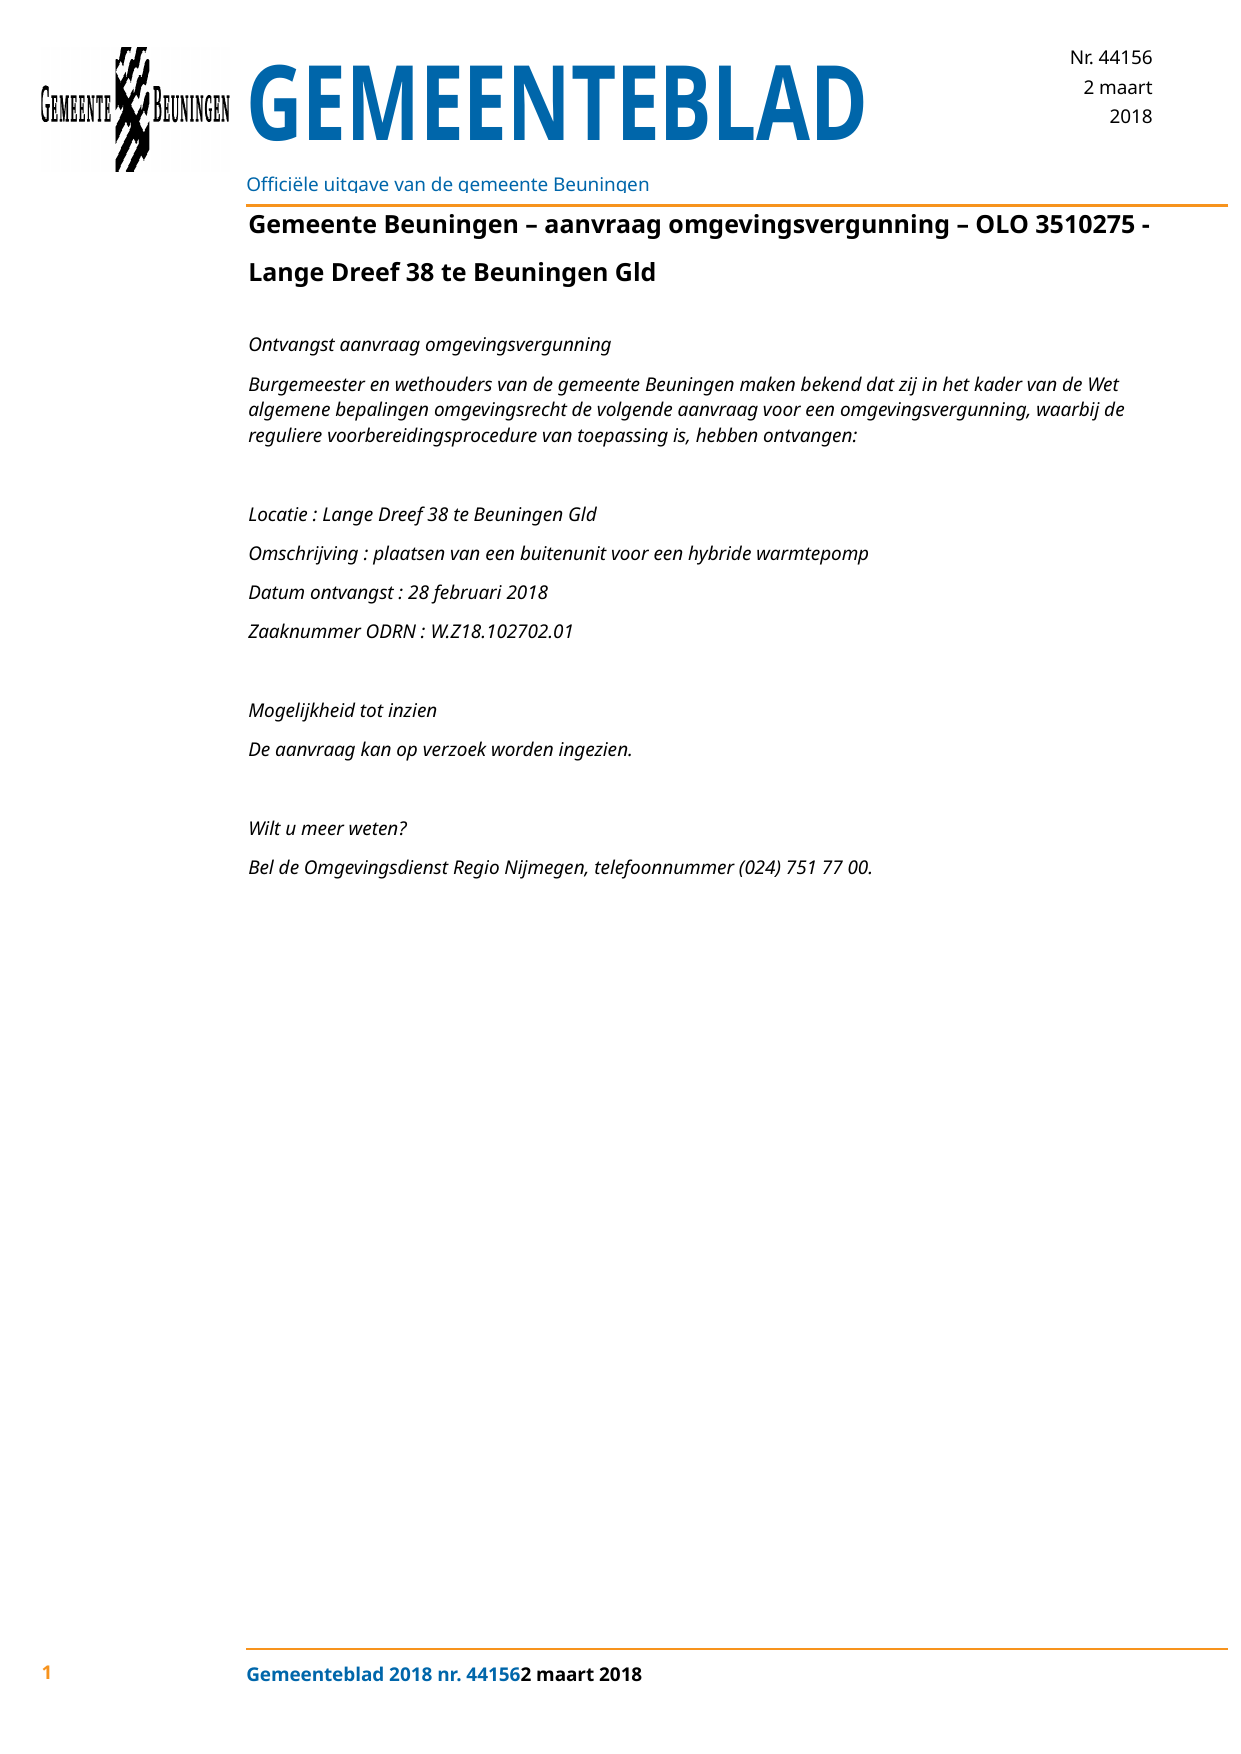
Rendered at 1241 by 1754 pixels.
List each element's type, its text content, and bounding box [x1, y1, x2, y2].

text Zaaknummer ODRN : W.Z18.102702.01 [248, 618, 1152, 644]
text Ontvangst aanvraag omgevingsvergunning [248, 331, 1152, 357]
text Gemeente Beuningen – aanvraag omgevingsvergunning – OLO 3510275 - Lange Dreef 38 te Beuningen Gld [248, 207, 1152, 288]
text Bel de Omgevingsdienst Regio Nijmegen, telefoonnummer (024) 751 77 00. [248, 854, 1152, 880]
text Burgemeester en wethouders van de gemeente Beuningen maken bekend dat zij in het kader van de Wet algemene bepalingen omgevingsrecht de volgende aanvraag voor een omgevingsvergunning, waarbij de reguliere voorbereidingsprocedure van toepassing is, hebben ontvangen: [248, 371, 1152, 448]
text Omschrijving : plaatsen van een buitenunit voor een hybride warmtepomp [248, 540, 1152, 566]
text Wilt u meer weten? [248, 815, 1152, 841]
text Locatie : Lange Dreef 38 te Beuningen Gld [248, 501, 1152, 526]
text Mogelijkheid tot inzien [248, 697, 1152, 723]
text Datum ontvangst : 28 februari 2018 [248, 579, 1152, 605]
text De aanvraag kan op verzoek worden ingezien. [248, 736, 1152, 762]
picture [41, 47, 231, 172]
